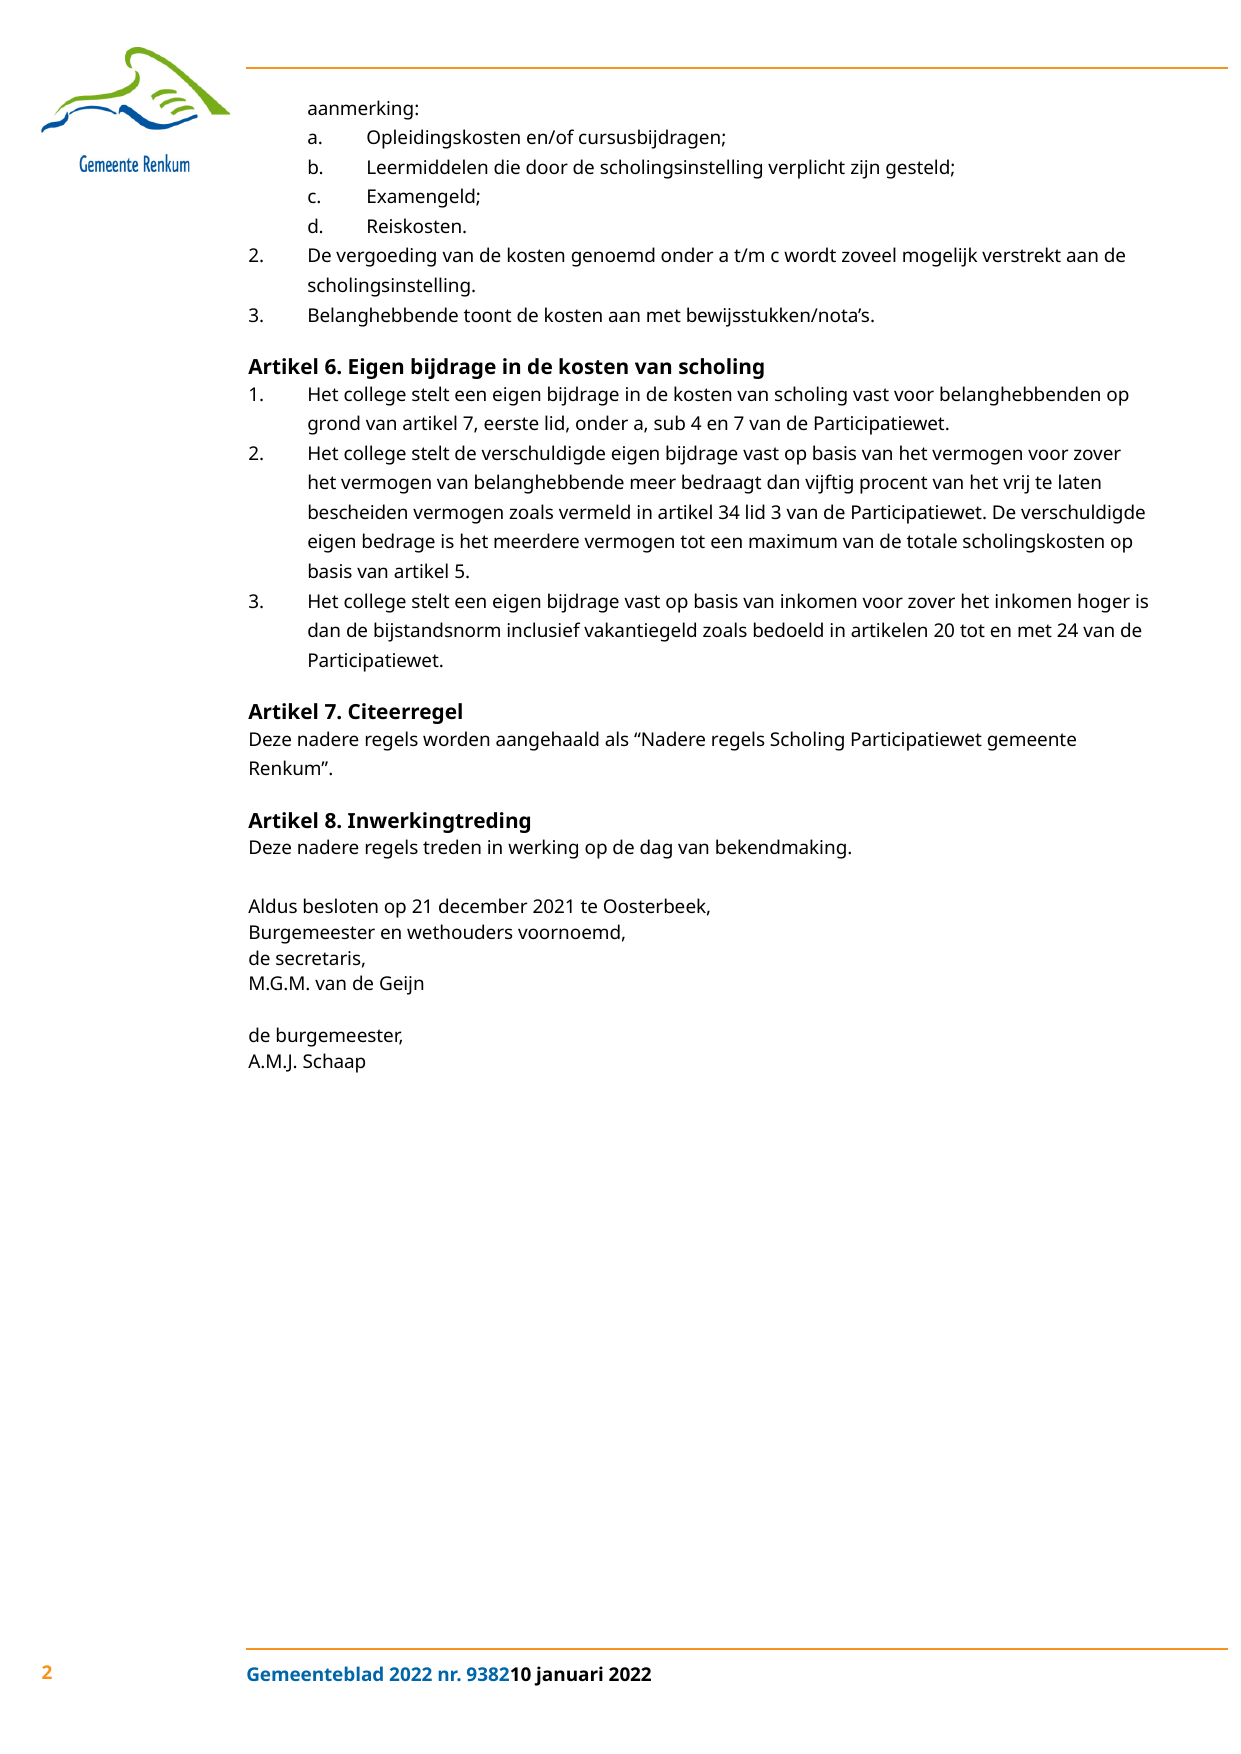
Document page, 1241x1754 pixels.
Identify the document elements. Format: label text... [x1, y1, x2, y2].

text Artikel 7. Citeerregel [248, 697, 1152, 726]
picture [41, 47, 231, 172]
list Opleidingskosten en/of cursusbijdragen; [307, 124, 1152, 150]
text Deze nadere regels treden in werking op de dag van bekendmaking. [248, 834, 1152, 860]
text Artikel 8. Inwerkingtreding [248, 806, 1152, 834]
text de secretaris, [248, 945, 1152, 971]
list Het college stelt een eigen bijdrage in de kosten van scholing vast voor belanghebbenden op grond van artikel 7, eerste lid, onder a, sub 4 en 7 van de Participatiewet. [248, 381, 1152, 436]
text Aldus besloten op 21 december 2021 te Oosterbeek, [248, 893, 1152, 919]
text de burgemeester, [248, 1022, 1152, 1048]
list Belanghebbende toont de kosten aan met bewijsstukken/nota’s. [248, 302, 1152, 328]
list Het college stelt een eigen bijdrage vast op basis van inkomen voor zover het inkomen hoger is dan de bijstandsnorm inclusief vakantiegeld zoals bedoeld in artikelen 20 tot en met 24 van de Participatiewet. [248, 588, 1152, 673]
text A.M.J. Schaap [248, 1048, 1152, 1073]
list aanmerking: [248, 95, 1152, 121]
text Burgemeester en wethouders voornoemd, [248, 919, 1152, 945]
text Deze nadere regels worden aangehaald als “Nadere regels Scholing Participatiewet gemeente Renkum”. [248, 726, 1152, 781]
list Examengeld; [307, 183, 1152, 209]
list De vergoeding van de kosten genoemd onder a t/m c wordt zoveel mogelijk verstrekt aan de scholingsinstelling. [248, 243, 1152, 298]
text M.G.M. van de Geijn [248, 971, 1152, 996]
list Leermiddelen die door de scholingsinstelling verplicht zijn gesteld; [307, 154, 1152, 180]
list Het college stelt de verschuldigde eigen bijdrage vast op basis van het vermogen voor zover het vermogen van belanghebbende meer bedraagt dan vijftig procent van het vrij te laten bescheiden vermogen zoals vermeld in artikel 34 lid 3 van de Participatiewet. De verschuldigde eigen bedrage is het meerdere vermogen tot een maximum van de totale scholingskosten op basis van artikel 5. [248, 440, 1152, 584]
text Artikel 6. Eigen bijdrage in de kosten van scholing [248, 352, 1152, 381]
list Reiskosten. [307, 213, 1152, 239]
